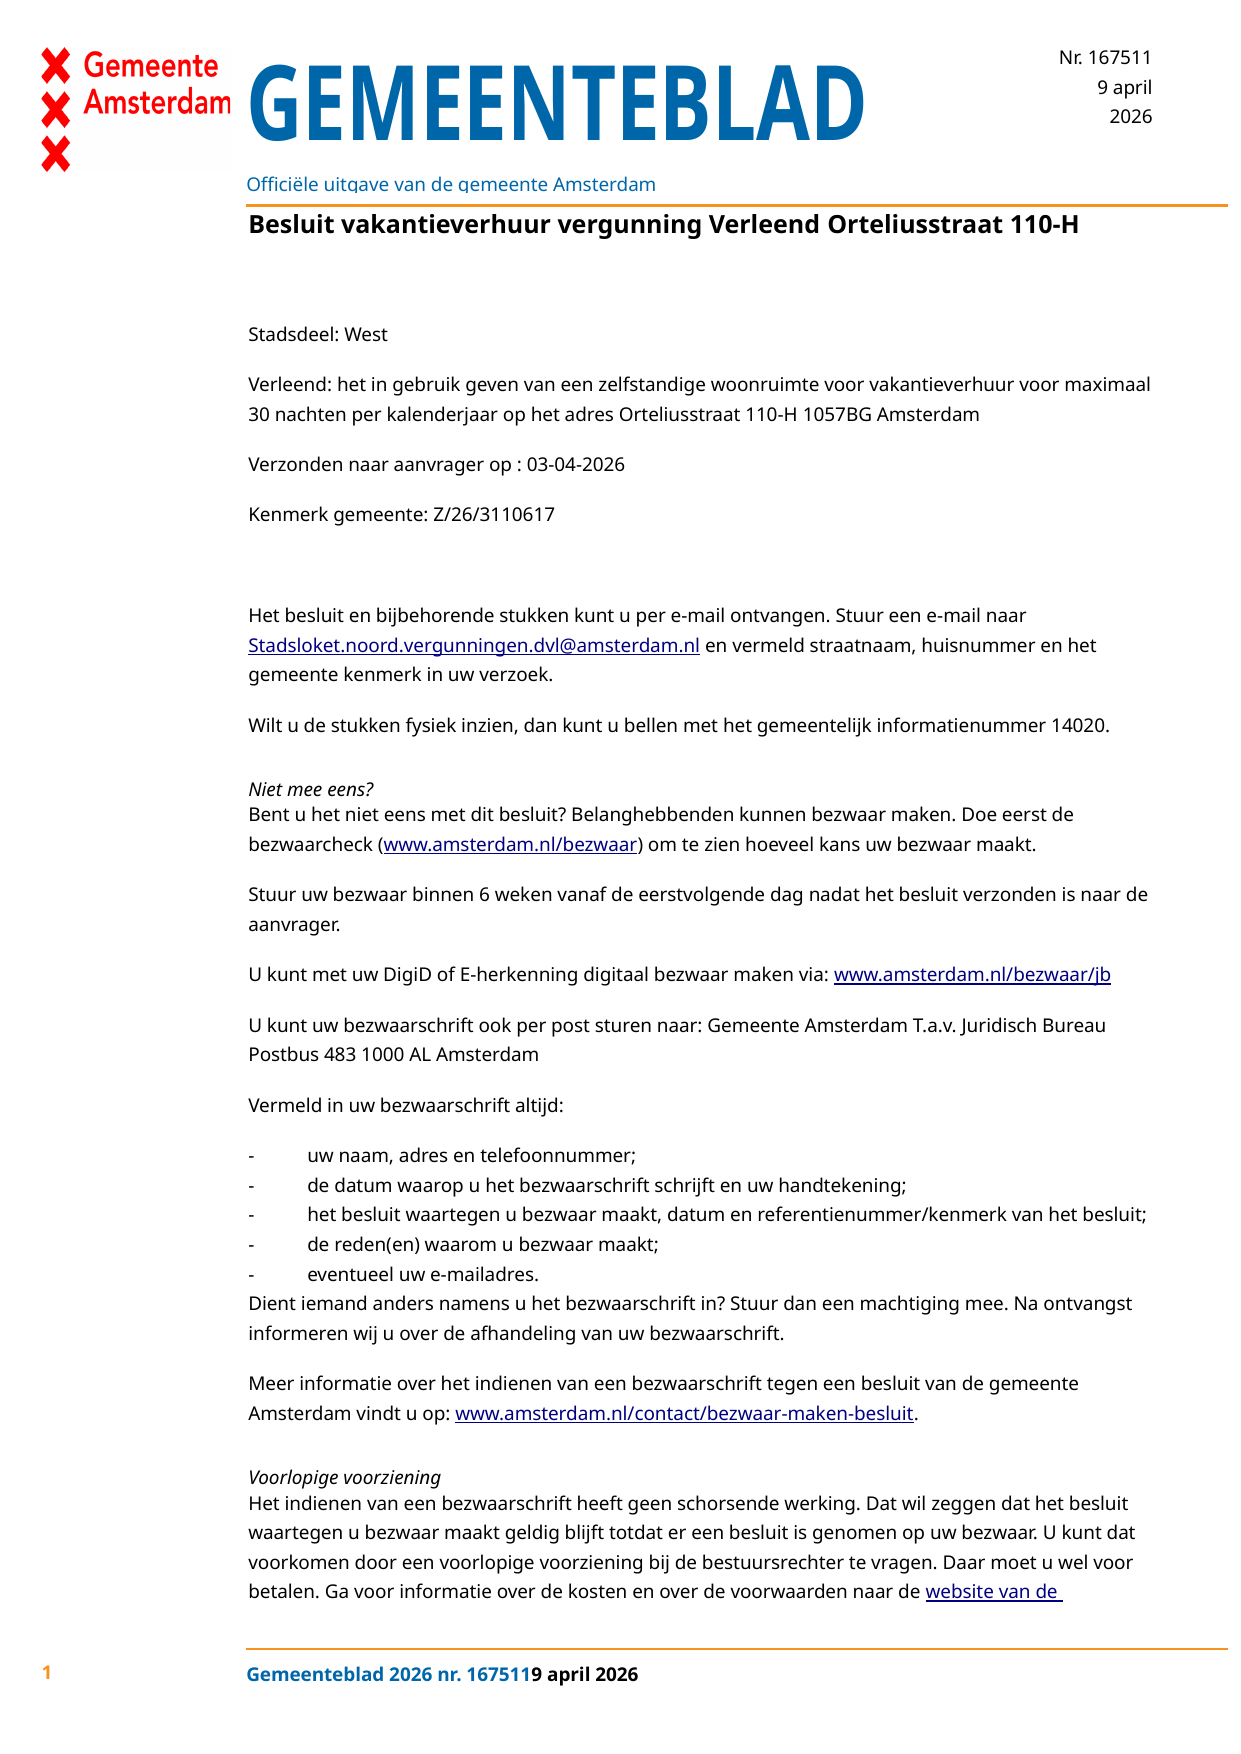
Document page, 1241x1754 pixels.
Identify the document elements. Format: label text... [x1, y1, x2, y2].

text Niet mee eens? [248, 776, 1152, 802]
text Vermeld in uw bezwaarschrift altijd: [248, 1092, 1152, 1118]
text U kunt met uw DigiD of E-herkenning digitaal bezwaar maken via: www.amsterdam.nl/bezwaar/jb [248, 962, 1152, 987]
text Wilt u de stukken fysiek inzien, dan kunt u bellen met het gemeentelijk informatienummer 14020. [248, 712, 1152, 738]
text Stuur uw bezwaar binnen 6 weken vanaf de eerstvolgende dag nadat het besluit verzonden is naar de aanvrager. [248, 882, 1152, 937]
text Kenmerk gemeente: Z/26/3110617 [248, 502, 1152, 527]
text Besluit vakantieverhuur vergunning Verleend Orteliusstraat 110-H [248, 207, 1152, 241]
text Voorlopige voorziening [248, 1464, 1152, 1490]
list eventueel uw e-mailadres. [248, 1261, 1152, 1287]
list de datum waarop u het bezwaarschrift schrijft en uw handtekening; [248, 1172, 1152, 1198]
list de reden(en) waarom u bezwaar maakt; [248, 1231, 1152, 1257]
text Verleend: het in gebruik geven van een zelfstandige woonruimte voor vakantieverhuur voor maximaal 30 nachten per kalenderjaar op het adres Orteliusstraat 110-H 1057BG Amsterdam [248, 371, 1152, 426]
list het besluit waartegen u bezwaar maakt, datum en referentienummer/kenmerk van het besluit; [248, 1202, 1152, 1227]
text Stadsdeel: West [248, 321, 1152, 346]
text Bent u het niet eens met dit besluit? Belanghebbenden kunnen bezwaar maken. Doe eerst de bezwaarcheck (www.amsterdam.nl/bezwaar) om te zien hoeveel kans uw bezwaar maakt. [248, 802, 1152, 857]
text U kunt uw bezwaarschrift ook per post sturen naar: Gemeente Amsterdam T.a.v. Juridisch Bureau Postbus 483 1000 AL Amsterdam [248, 1012, 1152, 1067]
picture [41, 47, 231, 172]
text Het besluit en bijbehorende stukken kunt u per e-mail ontvangen. Stuur een e-mail naar Stadsloket.noord.vergunningen.dvl@amsterdam.nl en vermeld straatnaam, huisnummer en het gemeente kenmerk in uw verzoek. [248, 602, 1152, 687]
text Meer informatie over het indienen van een bezwaarschrift tegen een besluit van de gemeente Amsterdam vindt u op: www.amsterdam.nl/contact/bezwaar-maken-besluit. [248, 1370, 1152, 1426]
list uw naam, adres en telefoonnummer; [248, 1142, 1152, 1168]
text Het indienen van een bezwaarschrift heeft geen schorsende werking. Dat wil zeggen dat het besluit waartegen u bezwaar maakt geldig blijft totdat er een besluit is genomen op uw bezwaar. U kunt dat voorkomen door een voorlopige voorziening bij de bestuursrechter te vragen. Daar moet u wel voor betalen. Ga voor informatie over de kosten en over de voorwaarden naar de website van de [248, 1490, 1152, 1604]
text Dient iemand anders namens u het bezwaarschrift in? Stuur dan een machtiging mee. Na ontvangst informeren wij u over de afhandeling van uw bezwaarschrift. [248, 1290, 1152, 1346]
text Verzonden naar aanvrager op : 03-04-2026 [248, 451, 1152, 477]
